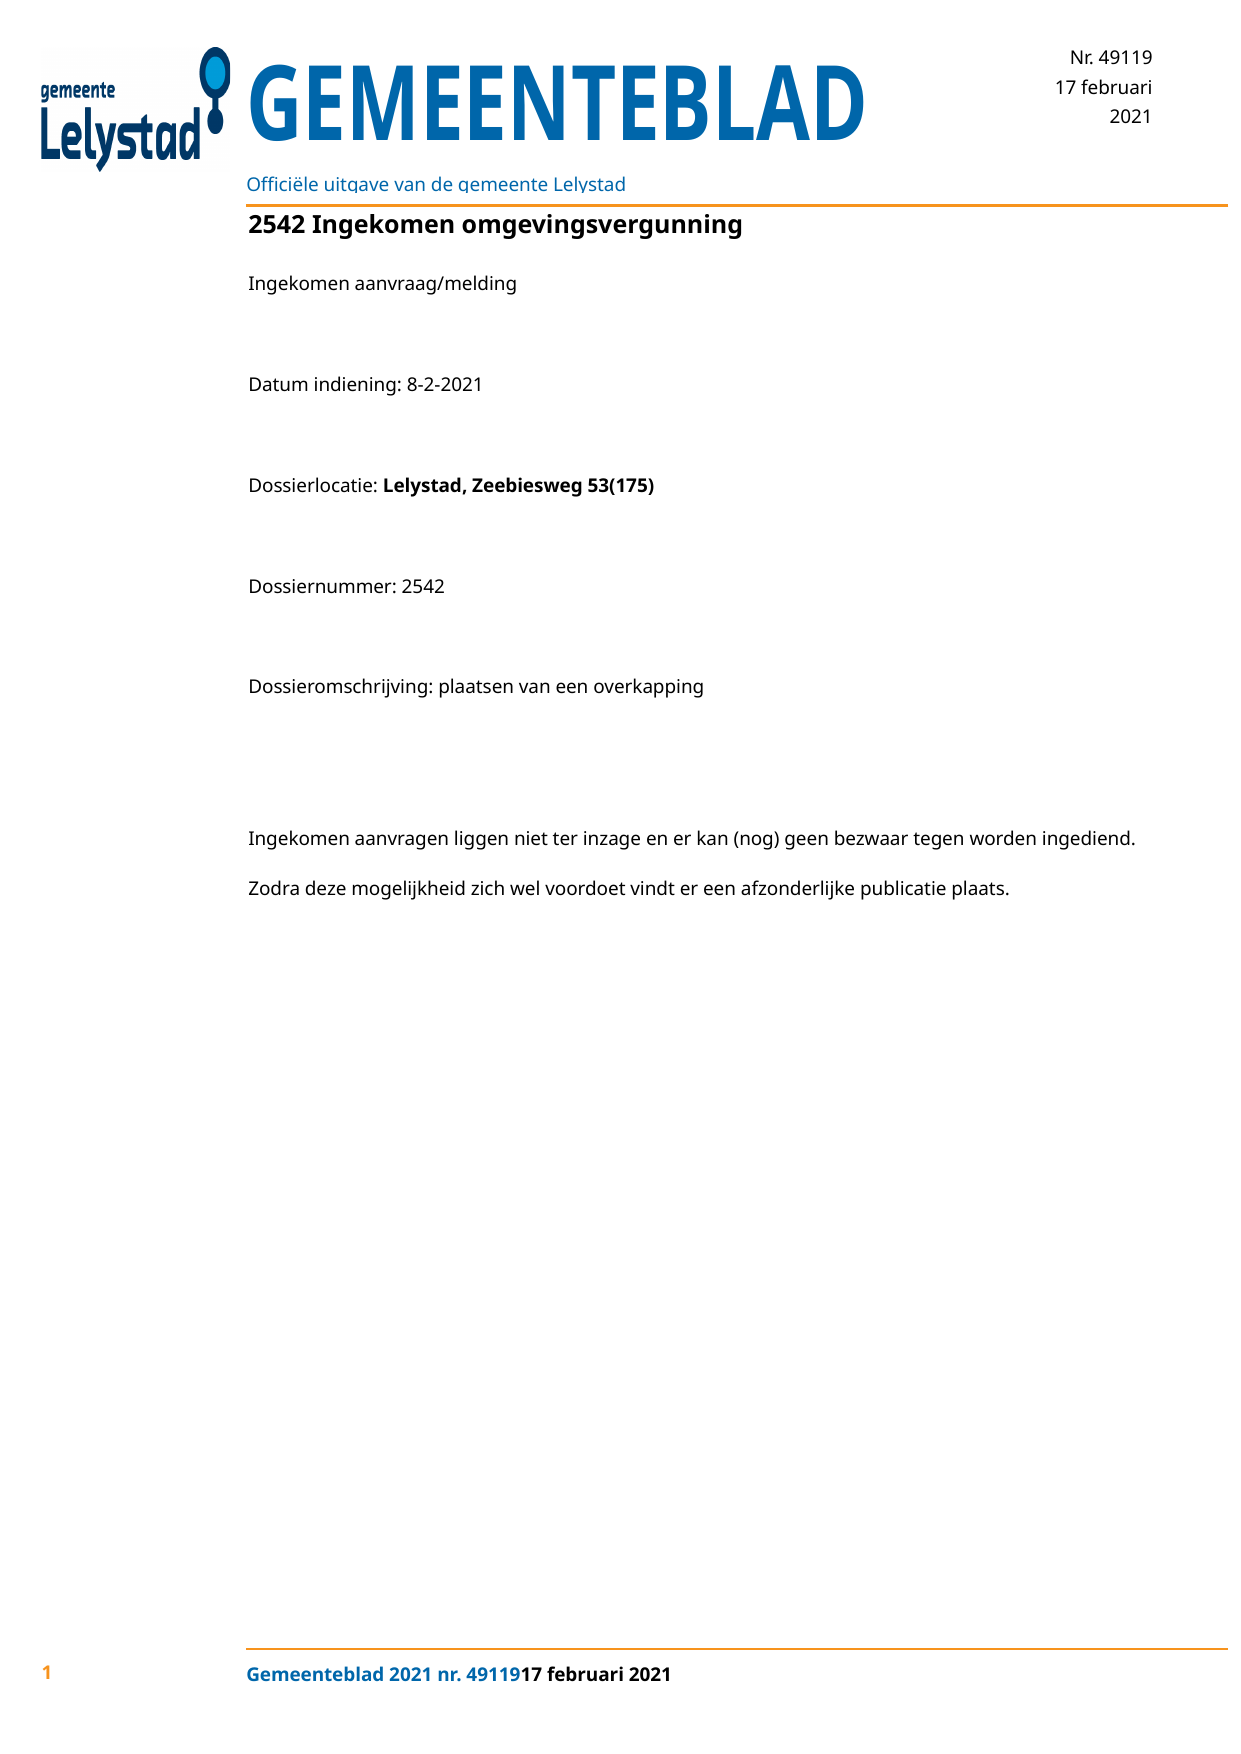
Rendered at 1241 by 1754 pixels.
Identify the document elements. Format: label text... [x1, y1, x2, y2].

text Datum indiening: 8-2-2021 [248, 371, 1152, 397]
text Zodra deze mogelijkheid zich wel voordoet vindt er een afzonderlijke publicatie plaats. [248, 875, 1152, 901]
text Dossierlocatie: Lelystad, Zeebiesweg 53(175) [248, 472, 1152, 498]
text Ingekomen aanvraag/melding [248, 270, 1152, 296]
picture [41, 47, 231, 172]
text Ingekomen aanvragen liggen niet ter inzage en er kan (nog) geen bezwaar tegen worden ingediend. [248, 825, 1152, 851]
text 2542 Ingekomen omgevingsvergunning [248, 207, 1152, 241]
text Dossieromschrijving: plaatsen van een overkapping [248, 674, 1152, 699]
text Dossiernummer: 2542 [248, 573, 1152, 598]
